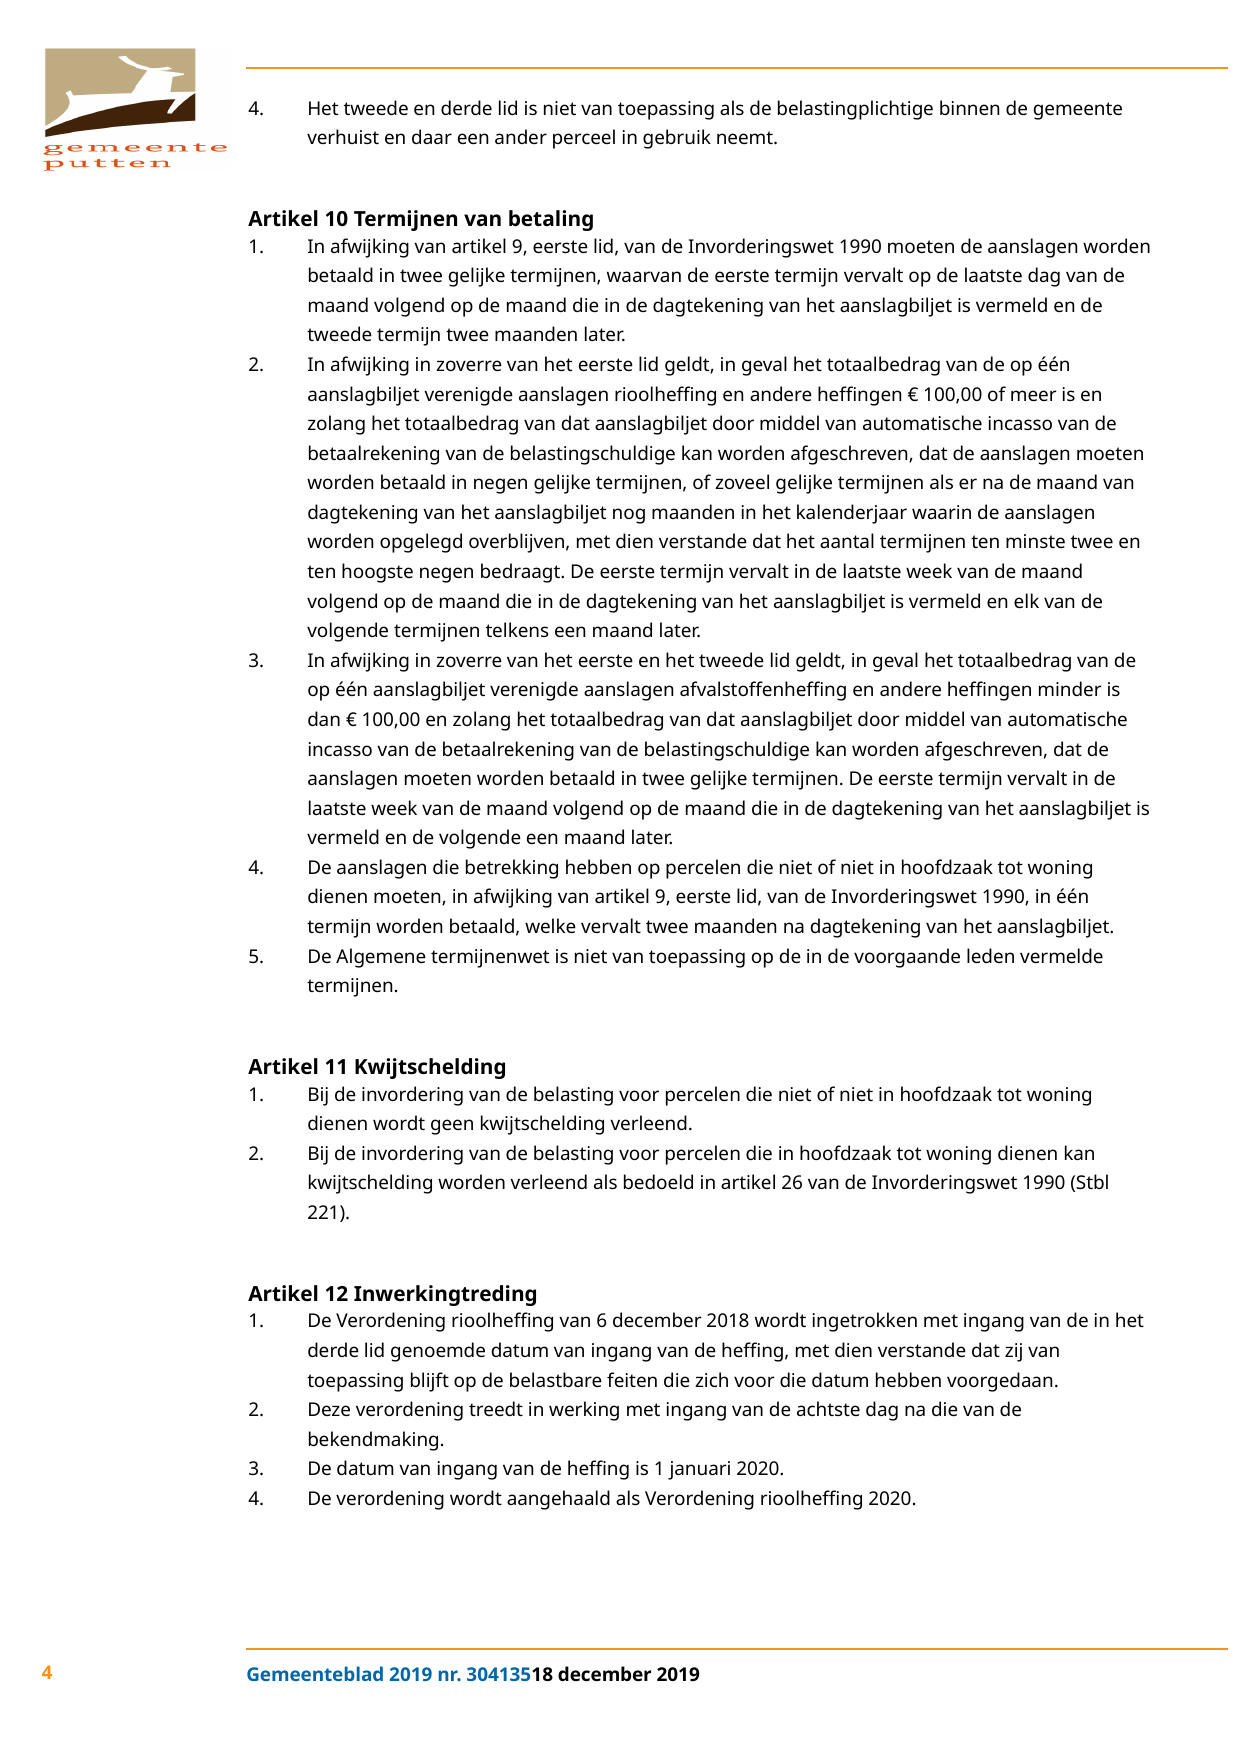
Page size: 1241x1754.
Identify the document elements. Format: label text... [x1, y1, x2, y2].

list De Verordening rioolheffing van 6 december 2018 wordt ingetrokken met ingang van de in het derde lid genoemde datum van ingang van de heffing, met dien verstande dat zij van toepassing blijft op de belastbare feiten die zich voor die datum hebben voorgedaan. [248, 1308, 1152, 1392]
text Artikel 11 Kwijtschelding [248, 1052, 1152, 1081]
list Bij de invordering van de belasting voor percelen die niet of niet in hoofdzaak tot woning dienen wordt geen kwijtschelding verleend. [248, 1081, 1152, 1136]
text Artikel 10 Termijnen van betaling [248, 204, 1152, 233]
list In afwijking van artikel 9, eerste lid, van de Invorderingswet 1990 moeten de aanslagen worden betaald in twee gelijke termijnen, waarvan de eerste termijn vervalt op de laatste dag van de maand volgend op de maand die in de dagtekening van het aanslagbiljet is vermeld en de tweede termijn twee maanden later. [248, 233, 1152, 347]
list Het tweede en derde lid is niet van toepassing als de belastingplichtige binnen de gemeente verhuist en daar een ander perceel in gebruik neemt. [248, 95, 1152, 150]
list De verordening wordt aangehaald als Verordening rioolheffing 2020. [248, 1485, 1152, 1511]
list In afwijking in zoverre van het eerste en het tweede lid geldt, in geval het totaalbedrag van de op één aanslagbiljet verenigde aanslagen afvalstoffenheffing en andere heffingen minder is dan € 100,00 en zolang het totaalbedrag van dat aanslagbiljet door middel van automatische incasso van de betaalrekening van de belastingschuldige kan worden afgeschreven, dat de aanslagen moeten worden betaald in twee gelijke termijnen. De eerste termijn vervalt in de laatste week van de maand volgend op de maand die in de dagtekening van het aanslagbiljet is vermeld en de volgende een maand later. [248, 647, 1152, 850]
list In afwijking in zoverre van het eerste lid geldt, in geval het totaalbedrag van de op één aanslagbiljet verenigde aanslagen rioolheffing en andere heffingen € 100,00 of meer is en zolang het totaalbedrag van dat aanslagbiljet door middel van automatische incasso van de betaalrekening van de belastingschuldige kan worden afgeschreven, dat de aanslagen moeten worden betaald in negen gelijke termijnen, of zoveel gelijke termijnen als er na de maand van dagtekening van het aanslagbiljet nog maanden in het kalenderjaar waarin de aanslagen worden opgelegd overblijven, met dien verstande dat het aantal termijnen ten minste twee en ten hoogste negen bedraagt. De eerste termijn vervalt in de laatste week van de maand volgend op de maand die in de dagtekening van het aanslagbiljet is vermeld en elk van de volgende termijnen telkens een maand later. [248, 351, 1152, 643]
list De aanslagen die betrekking hebben op percelen die niet of niet in hoofdzaak tot woning dienen moeten, in afwijking van artikel 9, eerste lid, van de Invorderingswet 1990, in één termijn worden betaald, welke vervalt twee maanden na dagtekening van het aanslagbiljet. [248, 854, 1152, 939]
picture [41, 47, 231, 172]
text Artikel 12 Inwerkingtreding [248, 1279, 1152, 1308]
list Deze verordening treedt in werking met ingang van de achtste dag na die van de bekendmaking. [248, 1396, 1152, 1452]
list De Algemene termijnenwet is niet van toepassing op de in de voorgaande leden vermelde termijnen. [248, 943, 1152, 998]
list De datum van ingang van de heffing is 1 januari 2020. [248, 1456, 1152, 1481]
list Bij de invordering van de belasting voor percelen die in hoofdzaak tot woning dienen kan kwijtschelding worden verleend als bedoeld in artikel 26 van de Invorderingswet 1990 (Stbl 221). [248, 1140, 1152, 1225]
